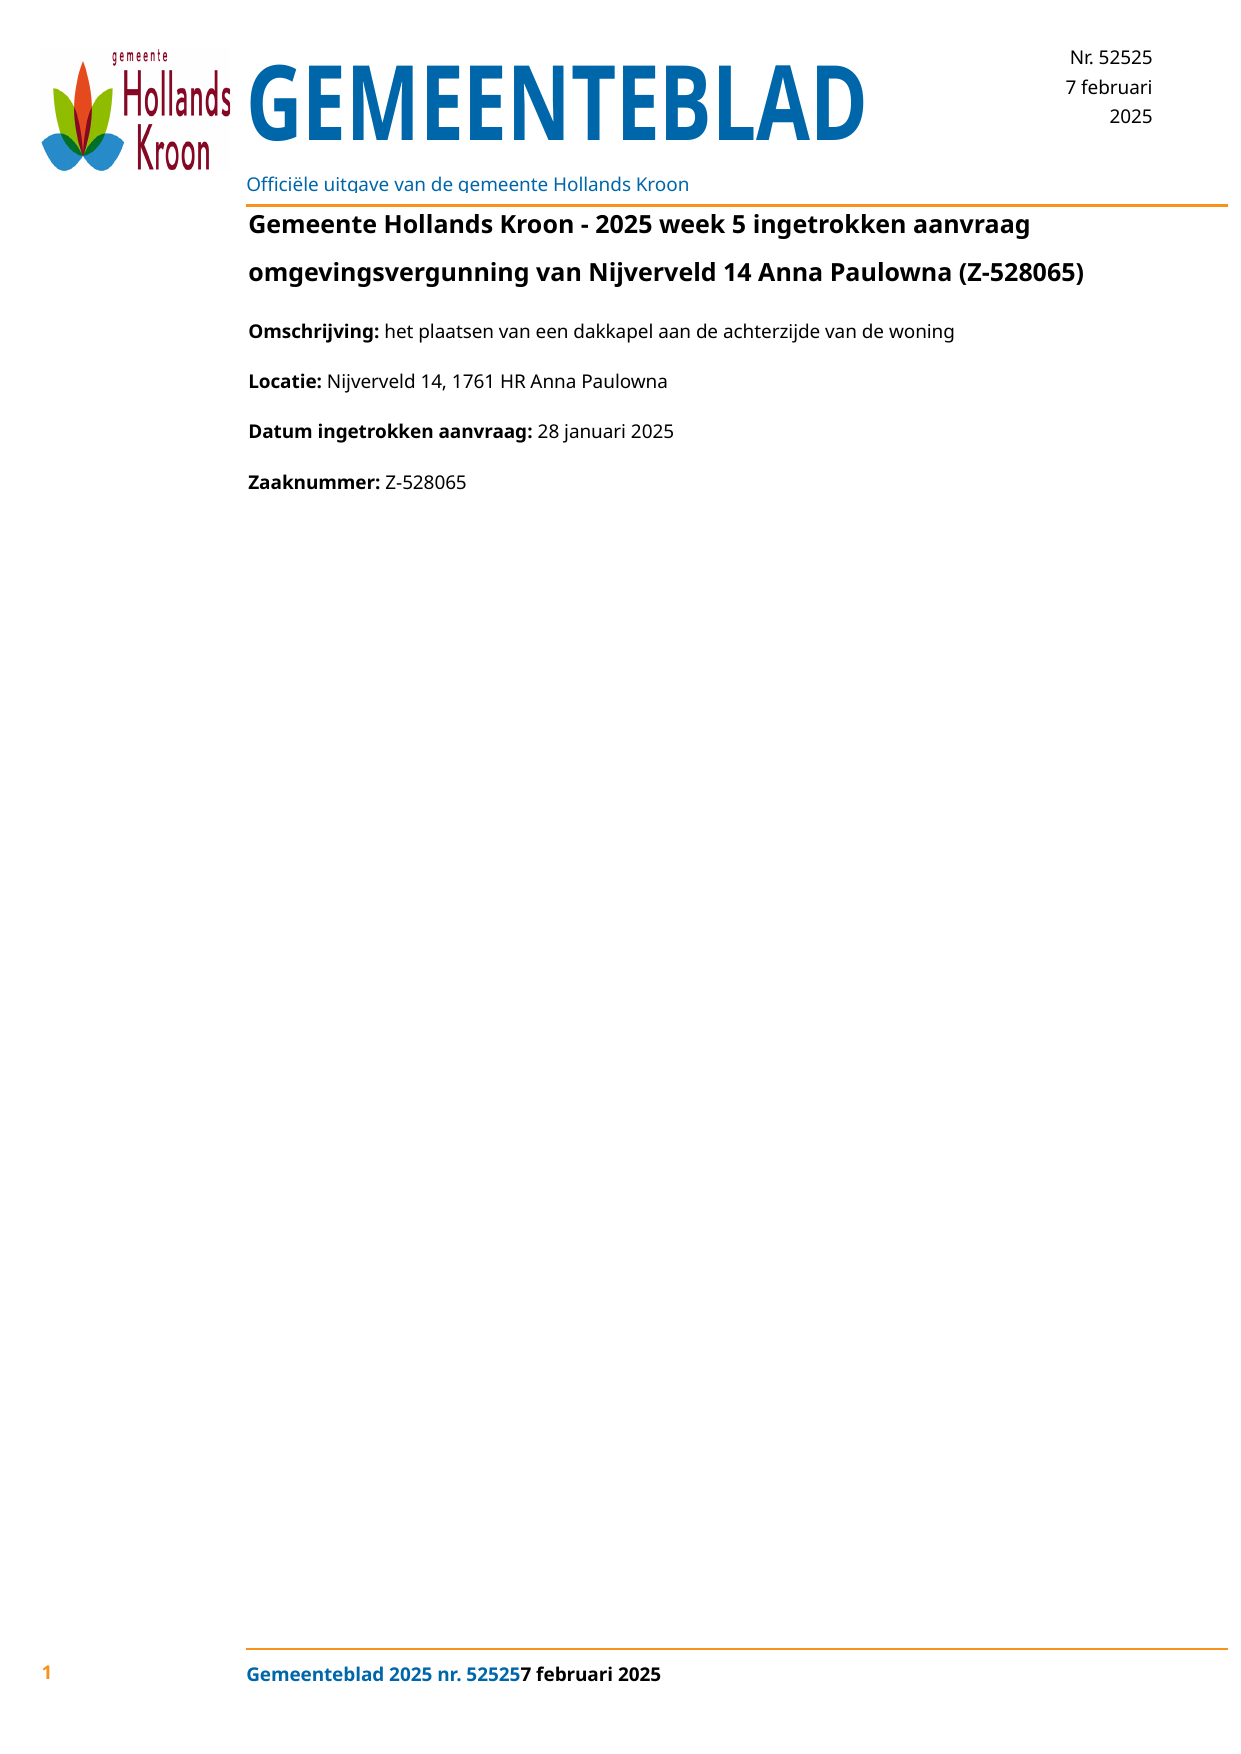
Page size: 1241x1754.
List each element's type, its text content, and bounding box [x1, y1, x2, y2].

text Locatie: Nijverveld 14, 1761 HR Anna Paulowna [248, 368, 1152, 394]
text Gemeente Hollands Kroon - 2025 week 5 ingetrokken aanvraag omgevingsvergunning van Nijverveld 14 Anna Paulowna (Z-528065) [248, 207, 1152, 288]
text Omschrijving: het plaatsen van een dakkapel aan de achterzijde van de woning [248, 318, 1152, 344]
text Datum ingetrokken aanvraag: 28 januari 2025 [248, 419, 1152, 444]
picture [41, 47, 231, 172]
text Zaaknummer: Z-528065 [248, 469, 1152, 495]
